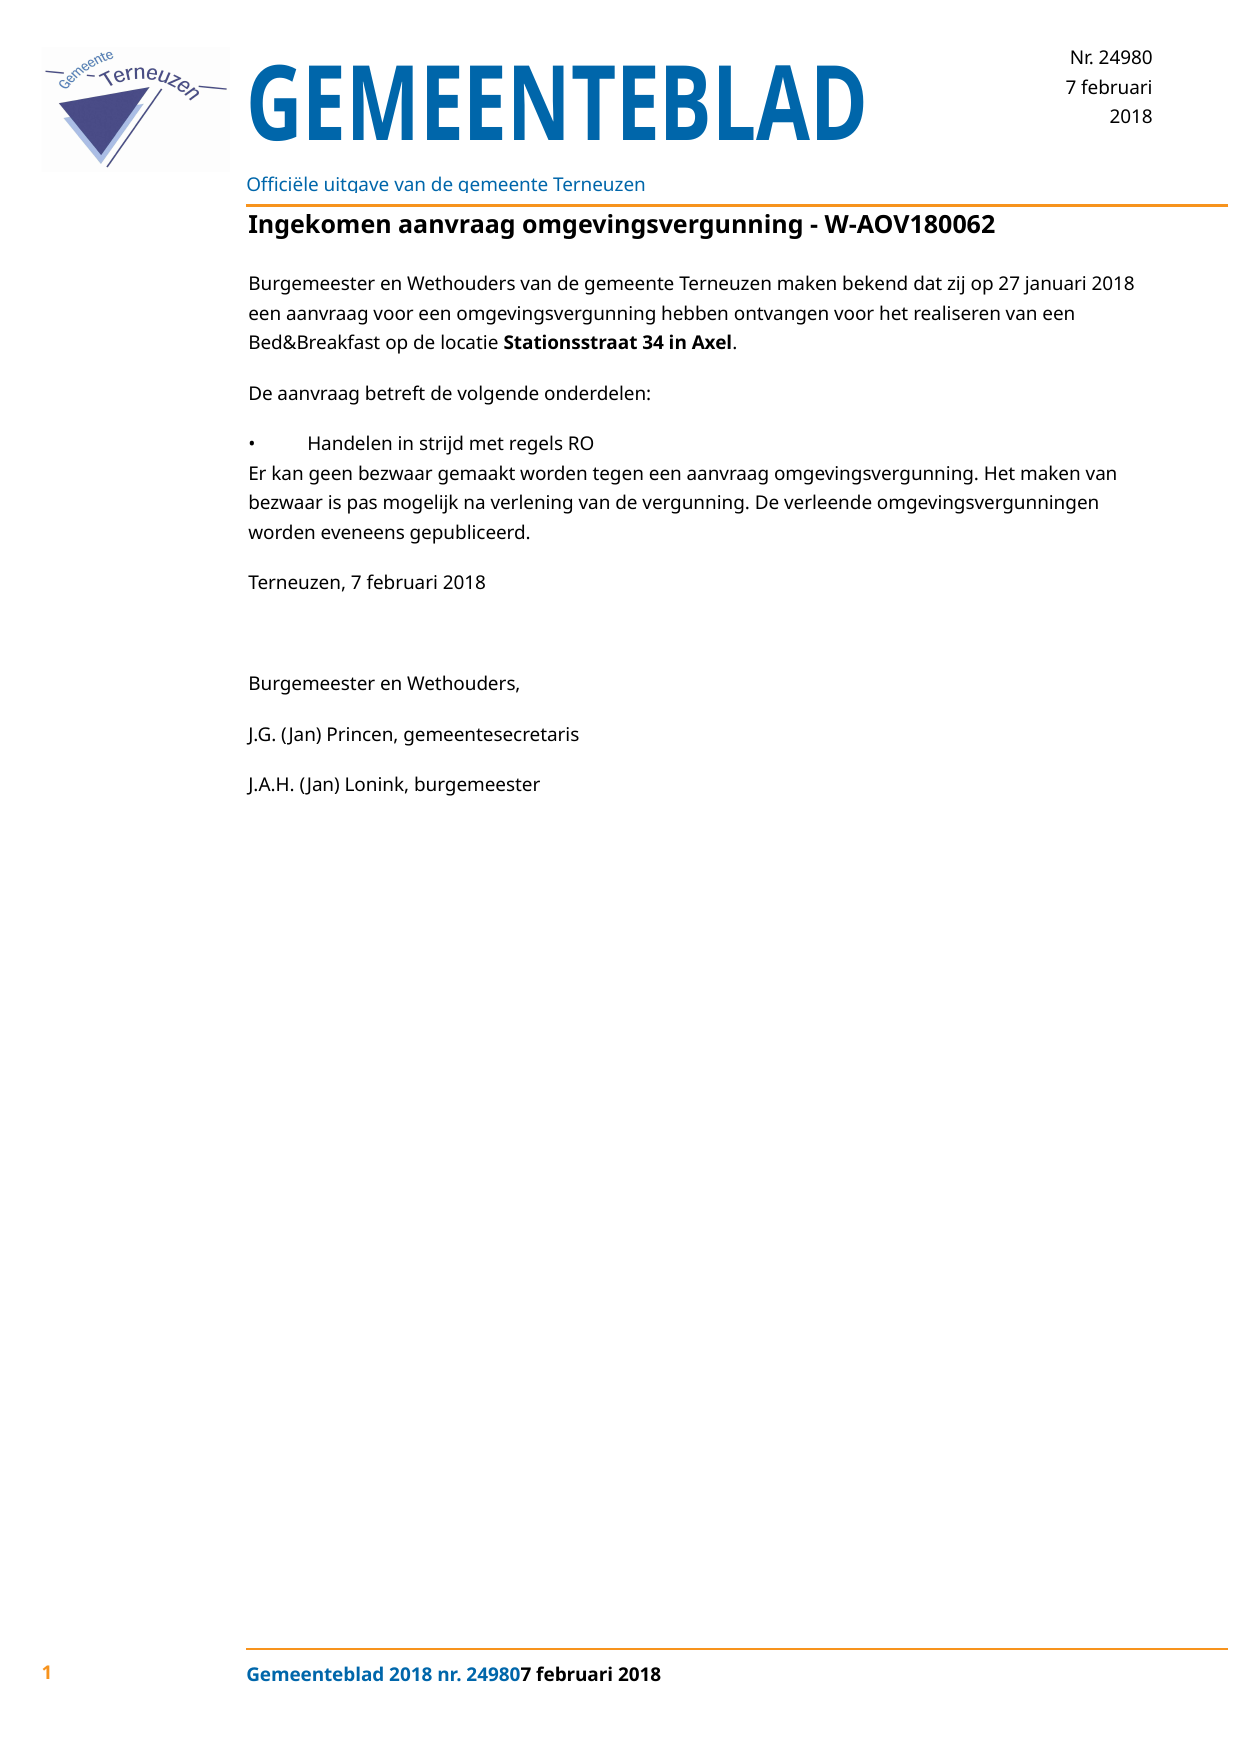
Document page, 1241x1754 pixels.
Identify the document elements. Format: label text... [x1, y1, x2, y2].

picture [41, 47, 231, 172]
text Ingekomen aanvraag omgevingsvergunning - W-AOV180062 [248, 207, 1152, 241]
text Er kan geen bezwaar gemaakt worden tegen een aanvraag omgevingsvergunning. Het maken van bezwaar is pas mogelijk na verlening van de vergunning. De verleende omgevingsvergunningen worden eveneens gepubliceerd. [248, 460, 1152, 545]
text De aanvraag betreft de volgende onderdelen: [248, 380, 1152, 406]
text J.G. (Jan) Princen, gemeentesecretaris [248, 721, 1152, 746]
text Terneuzen, 7 februari 2018 [248, 569, 1152, 595]
text J.A.H. (Jan) Lonink, burgemeester [248, 771, 1152, 797]
text Burgemeester en Wethouders van de gemeente Terneuzen maken bekend dat zij op 27 januari 2018 een aanvraag voor een omgevingsvergunning hebben ontvangen voor het realiseren van een Bed&Breakfast op de locatie Stationsstraat 34 in Axel. [248, 270, 1152, 355]
list Handelen in strijd met regels RO [248, 430, 1152, 456]
text Burgemeester en Wethouders, [248, 670, 1152, 696]
